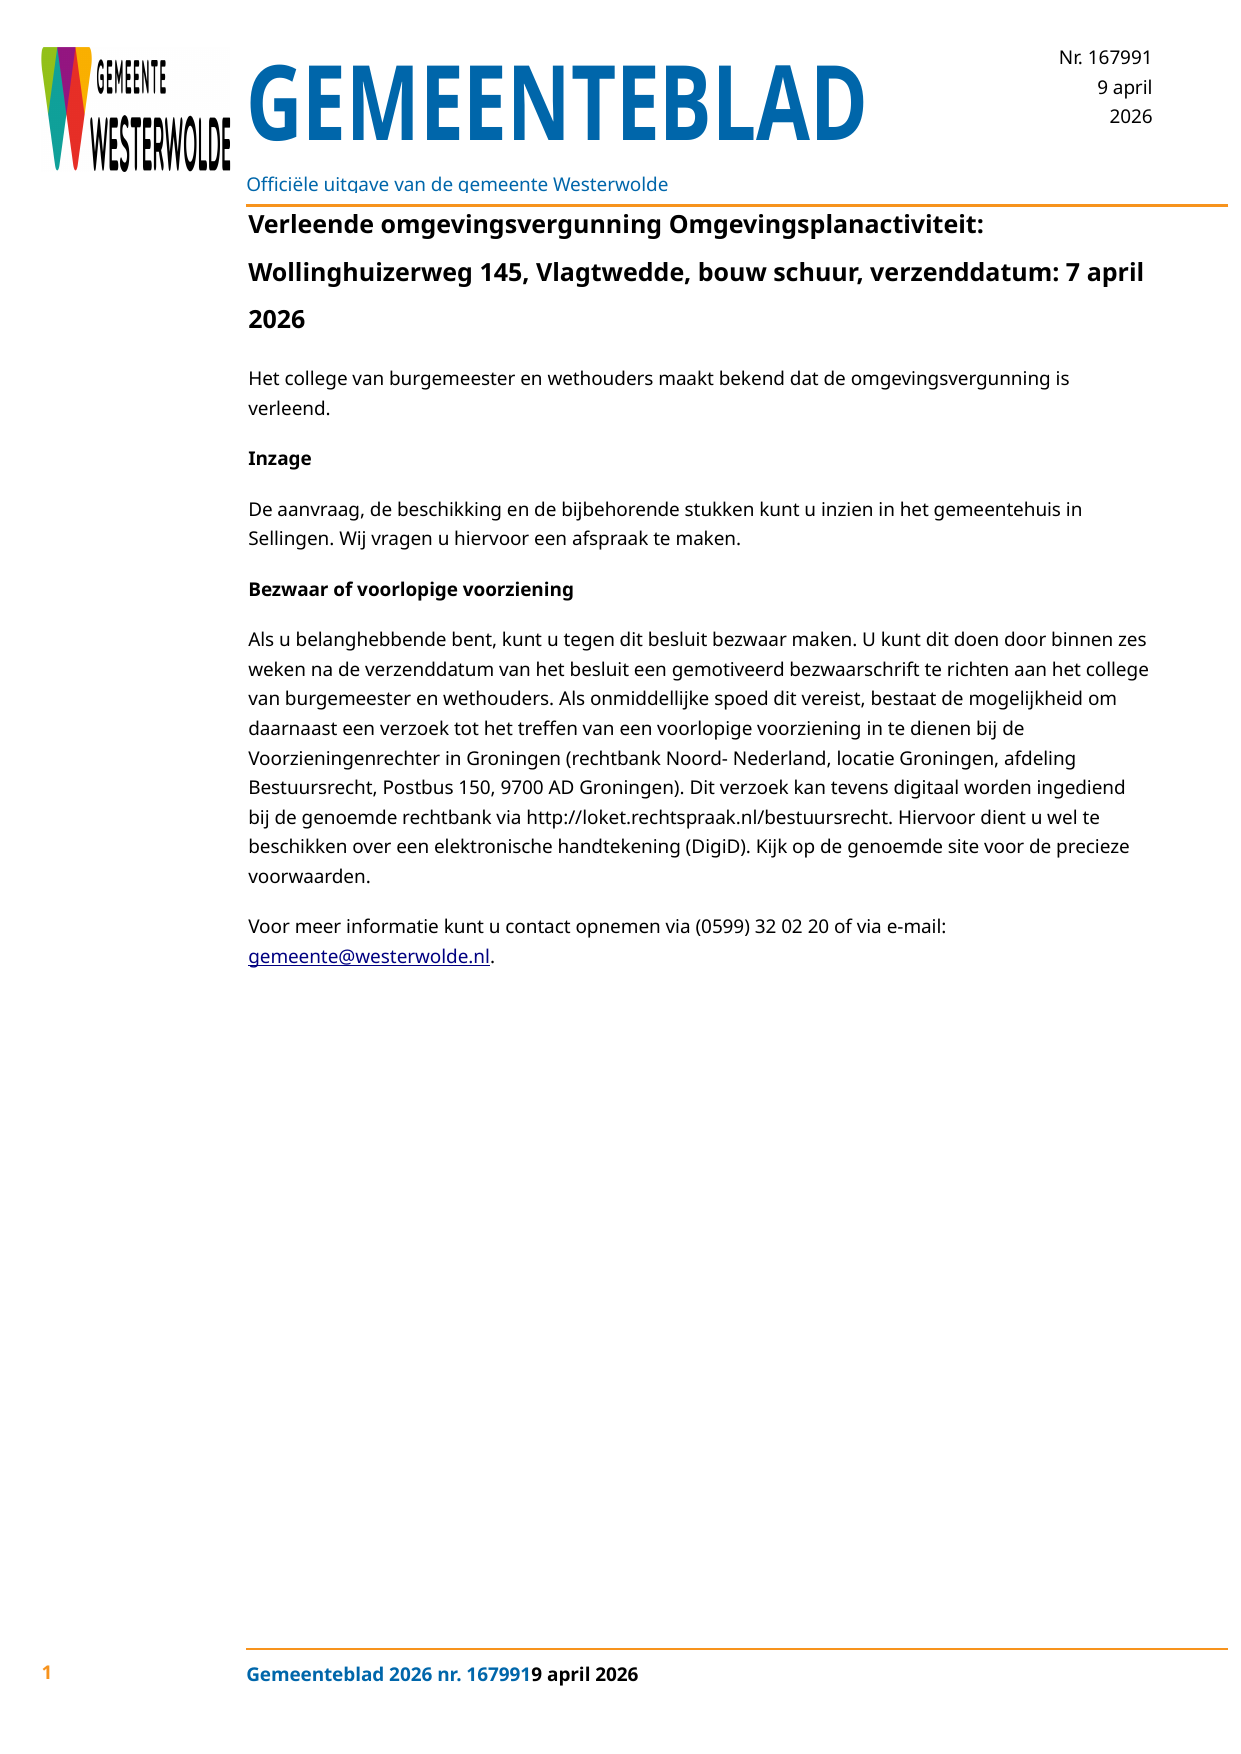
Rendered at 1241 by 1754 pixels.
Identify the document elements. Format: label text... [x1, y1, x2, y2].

text Voor meer informatie kunt u contact opnemen via (0599) 32 02 20 of via e-mail: gemeente@westerwolde.nl. [248, 913, 1152, 969]
text Het college van burgemeester en wethouders maakt bekend dat de omgevingsvergunning is verleend. [248, 366, 1152, 421]
text Bezwaar of voorlopige voorziening [248, 576, 1152, 602]
text Verleende omgevingsvergunning Omgevingsplanactiviteit: Wollinghuizerweg 145, Vlagtwedde, bouw schuur, verzenddatum: 7 april 2026 [248, 207, 1152, 336]
picture [41, 47, 231, 172]
text Inzage [248, 446, 1152, 471]
text De aanvraag, de beschikking en de bijbehorende stukken kunt u inzien in het gemeentehuis in Sellingen. Wij vragen u hiervoor een afspraak te maken. [248, 496, 1152, 551]
text Als u belanghebbende bent, kunt u tegen dit besluit bezwaar maken. U kunt dit doen door binnen zes weken na de verzenddatum van het besluit een gemotiveerd bezwaarschrift te richten aan het college van burgemeester en wethouders. Als onmiddellijke spoed dit vereist, bestaat de mogelijkheid om daarnaast een verzoek tot het treffen van een voorlopige voorziening in te dienen bij de Voorzieningenrechter in Groningen (rechtbank Noord- Nederland, locatie Groningen, afdeling Bestuursrecht, Postbus 150, 9700 AD Groningen). Dit verzoek kan tevens digitaal worden ingediend bij de genoemde rechtbank via http://loket.rechtspraak.nl/bestuursrecht. Hiervoor dient u wel te beschikken over een elektronische handtekening (DigiD). Kijk op de genoemde site voor de precieze voorwaarden. [248, 626, 1152, 889]
